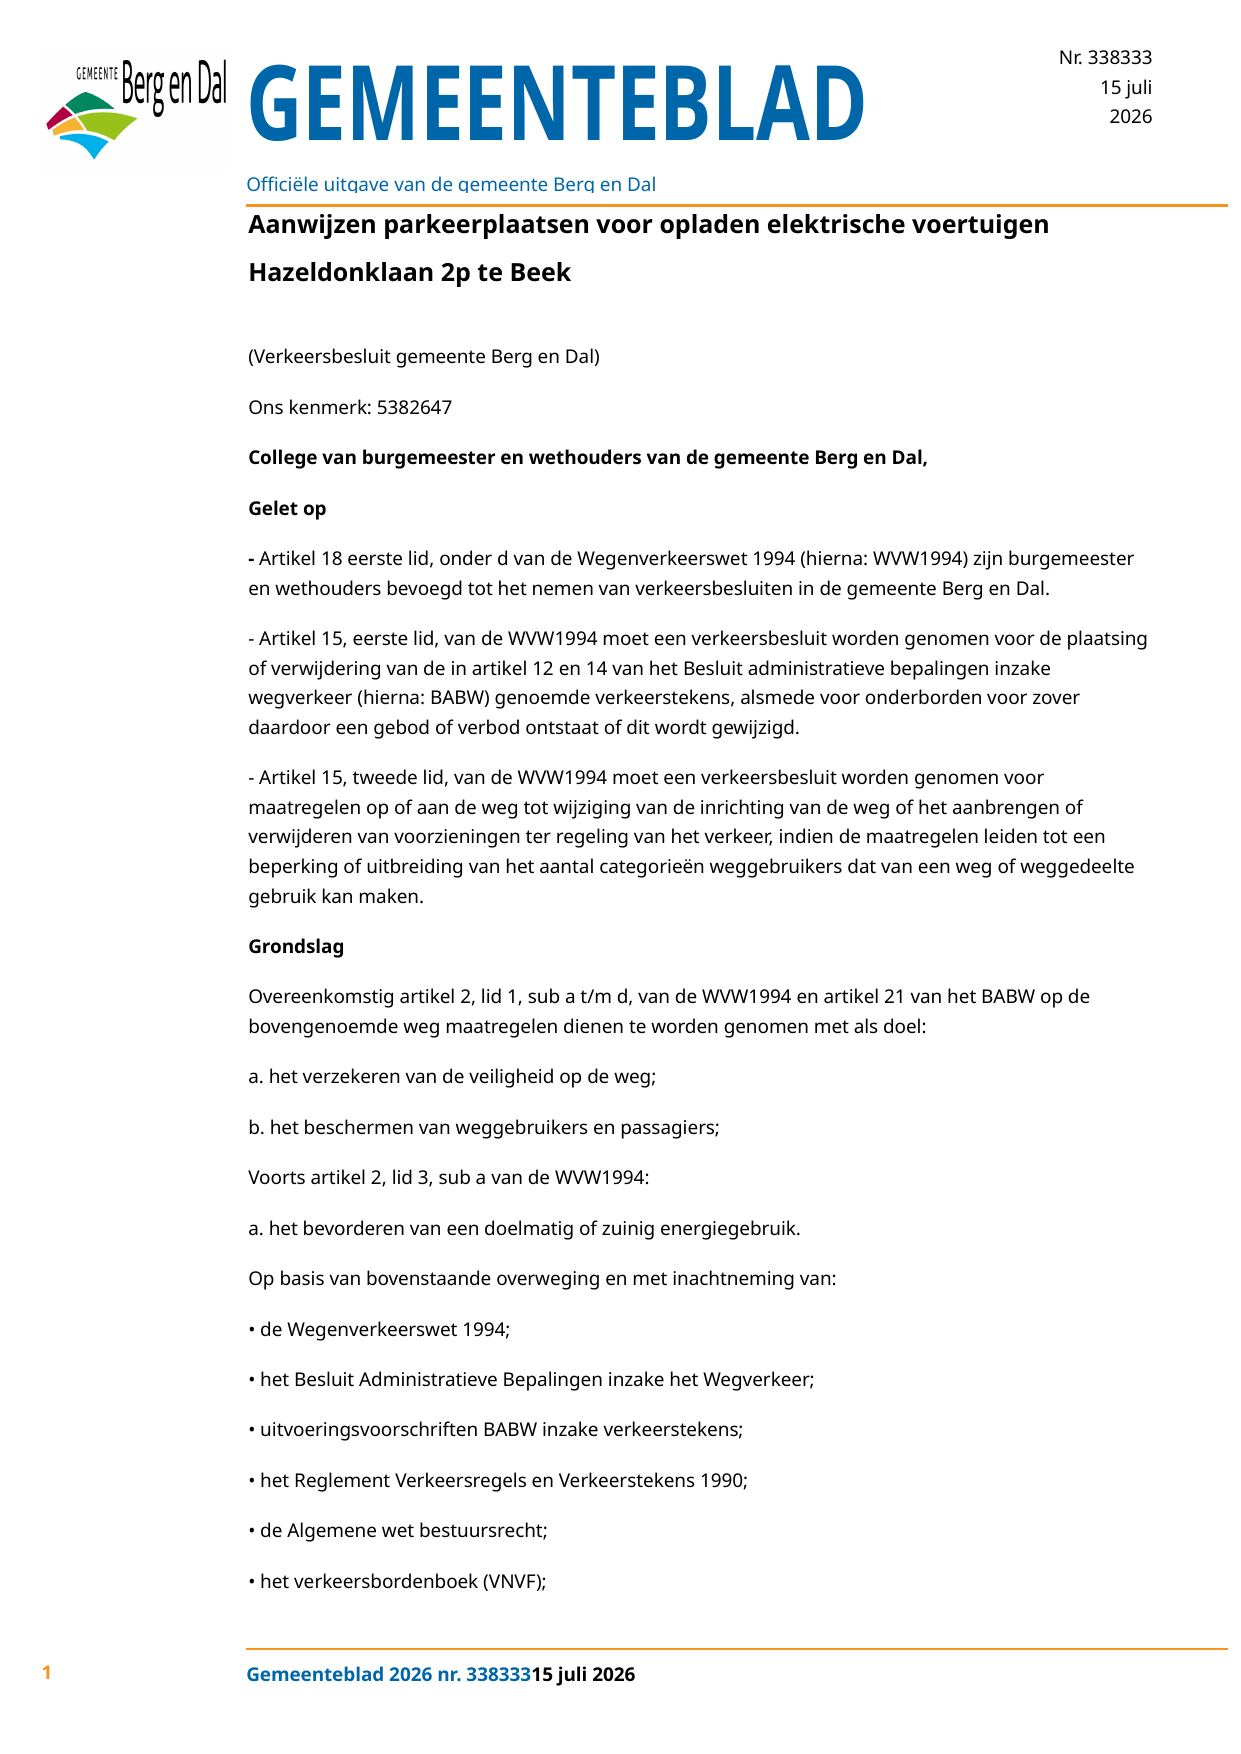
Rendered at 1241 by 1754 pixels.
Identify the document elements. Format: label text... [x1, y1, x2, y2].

text Voorts artikel 2, lid 3, sub a van de WVW1994: [248, 1164, 1152, 1190]
text a. het verzekeren van de veiligheid op de weg; [248, 1064, 1152, 1089]
picture [41, 47, 231, 172]
text College van burgemeester en wethouders van de gemeente Berg en Dal, [248, 444, 1152, 470]
text Ons kenmerk: 5382647 [248, 394, 1152, 420]
text Overeenkomstig artikel 2, lid 1, sub a t/m d, van de WVW1994 en artikel 21 van het BABW op de bovengenoemde weg maatregelen dienen te worden genomen met als doel: [248, 984, 1152, 1039]
text • het Besluit Administratieve Bepalingen inzake het Wegverkeer; [248, 1366, 1152, 1392]
text • het Reglement Verkeersregels en Verkeerstekens 1990; [248, 1467, 1152, 1493]
text a. het bevorderen van een doelmatig of zuinig energiegebruik. [248, 1215, 1152, 1241]
text b. het beschermen van weggebruikers en passagiers; [248, 1114, 1152, 1140]
text - Artikel 18 eerste lid, onder d van de Wegenverkeerswet 1994 (hierna: WVW1994) zijn burgemeester en wethouders bevoegd tot het nemen van verkeersbesluiten in de gemeente Berg en Dal. [248, 545, 1152, 601]
text • het verkeersbordenboek (VNVF); [248, 1568, 1152, 1593]
text • de Algemene wet bestuursrecht; [248, 1517, 1152, 1543]
text Op basis van bovenstaande overweging en met inachtneming van: [248, 1265, 1152, 1291]
text (Verkeersbesluit gemeente Berg en Dal) [248, 344, 1152, 369]
text Grondslag [248, 933, 1152, 959]
text • de Wegenverkeerswet 1994; [248, 1316, 1152, 1341]
text Gelet op [248, 495, 1152, 521]
text Aanwijzen parkeerplaatsen voor opladen elektrische voertuigen Hazeldonklaan 2p te Beek [248, 207, 1152, 288]
text - Artikel 15, tweede lid, van de WVW1994 moet een verkeersbesluit worden genomen voor maatregelen op of aan de weg tot wijziging van de inrichting van de weg of het aanbrengen of verwijderen van voorzieningen ter regeling van het verkeer, indien de maatregelen leiden tot een beperking of uitbreiding van het aantal categorieën weggebruikers dat van een weg of weggedeelte gebruik kan maken. [248, 764, 1152, 908]
text • uitvoeringsvoorschriften BABW inzake verkeerstekens; [248, 1417, 1152, 1442]
text - Artikel 15, eerste lid, van de WVW1994 moet een verkeersbesluit worden genomen voor de plaatsing of verwijdering van de in artikel 12 en 14 van het Besluit administratieve bepalingen inzake wegverkeer (hierna: BABW) genoemde verkeerstekens, alsmede voor onderborden voor zover daardoor een gebod of verbod ontstaat of dit wordt gewijzigd. [248, 625, 1152, 740]
